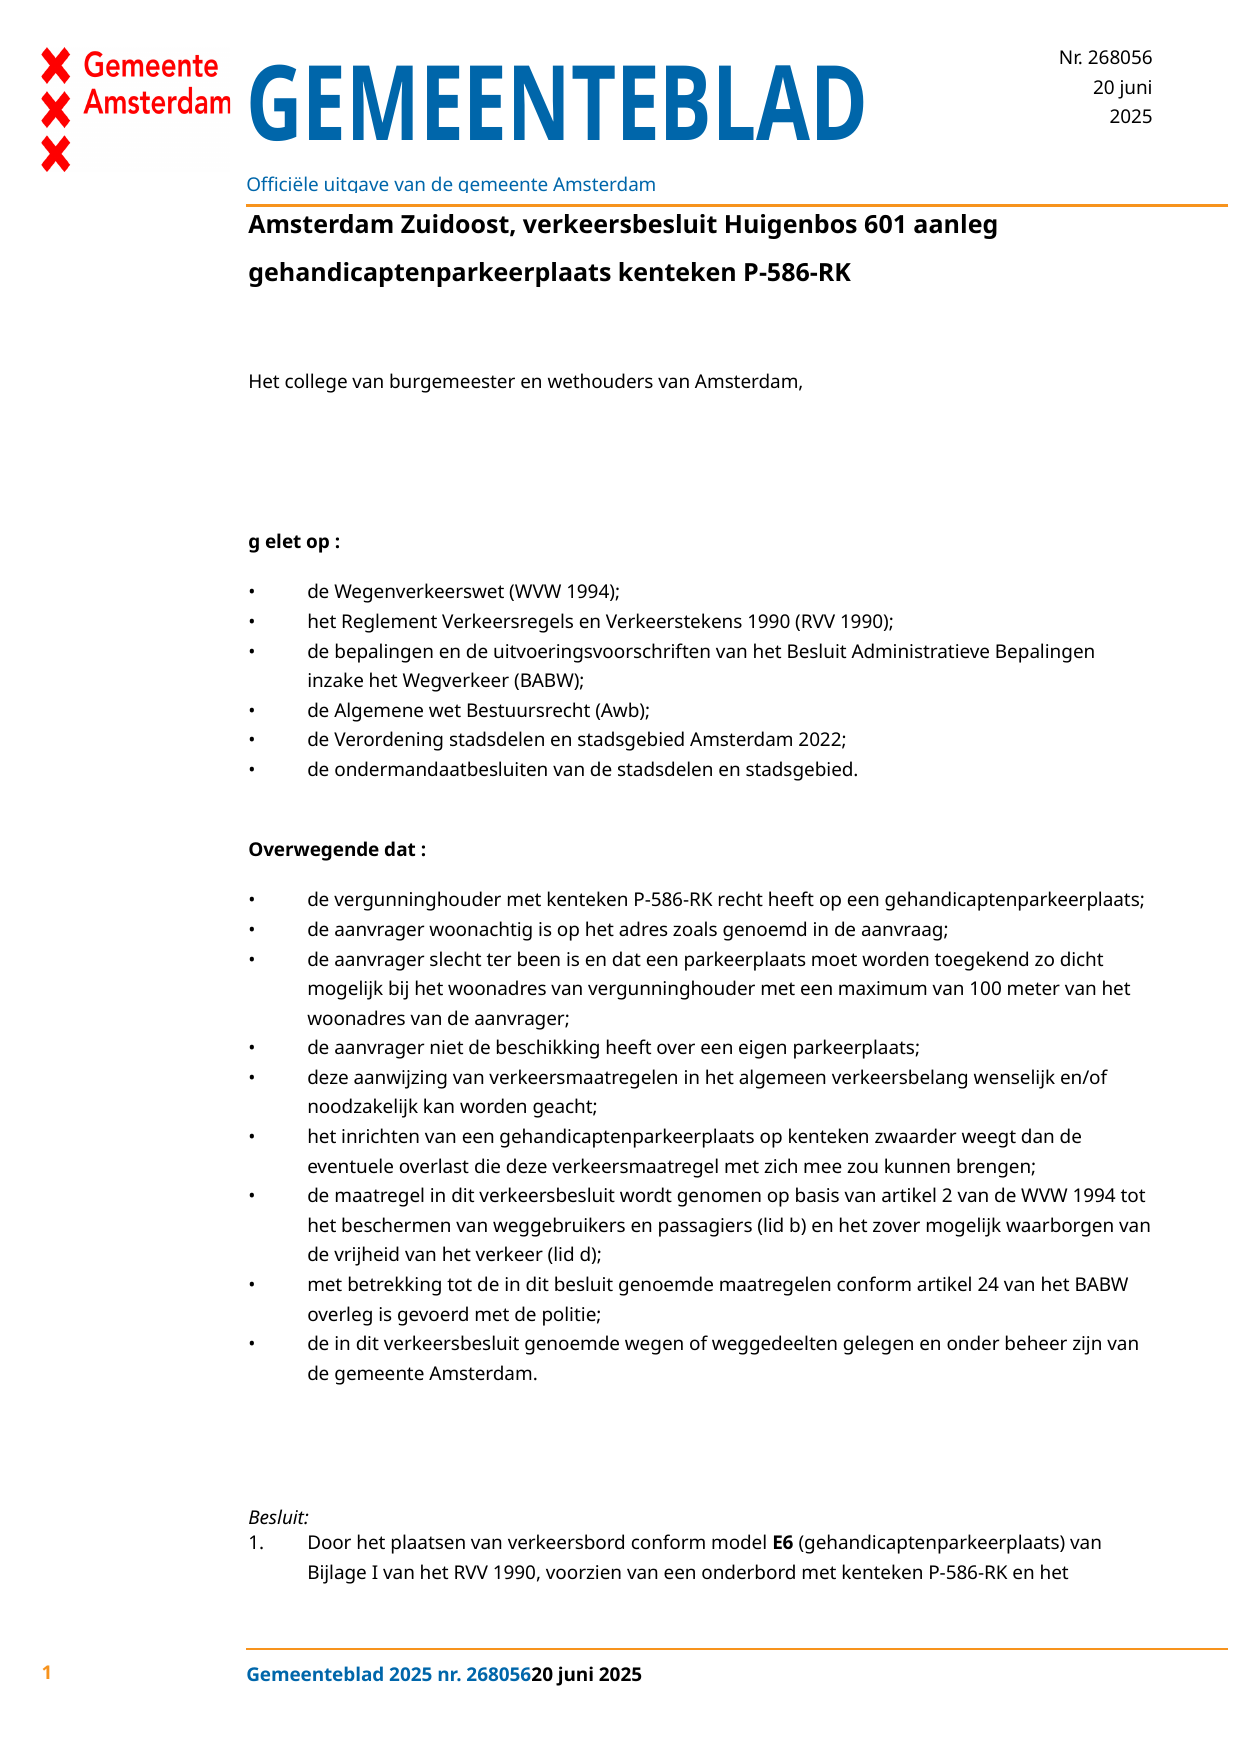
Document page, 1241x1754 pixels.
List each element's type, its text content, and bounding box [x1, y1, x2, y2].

list de Algemene wet Bestuursrecht (Awb); [248, 697, 1152, 723]
list met betrekking tot de in dit besluit genoemde maatregelen conform artikel 24 van het BABW overleg is gevoerd met de politie; [248, 1271, 1152, 1326]
list de in dit verkeersbesluit genoemde wegen of weggedeelten gelegen en onder beheer zijn van de gemeente Amsterdam. [248, 1330, 1152, 1386]
list de Wegenverkeerswet (WVW 1994); [248, 579, 1152, 604]
list deze aanwijzing van verkeersmaatregelen in het algemeen verkeersbelang wenselijk en/of noodzakelijk kan worden geacht; [248, 1064, 1152, 1119]
text Overwegende dat : [248, 836, 1152, 862]
list de ondermandaatbesluiten van de stadsdelen en stadsgebied. [248, 756, 1152, 782]
text Het college van burgemeester en wethouders van Amsterdam, [248, 368, 1152, 394]
list de Verordening stadsdelen en stadsgebied Amsterdam 2022; [248, 727, 1152, 752]
list de aanvrager slecht ter been is en dat een parkeerplaats moet worden toegekend zo dicht mogelijk bij het woonadres van vergunninghouder met een maximum van 100 meter van het woonadres van de aanvrager; [248, 946, 1152, 1031]
list Door het plaatsen van verkeersbord conform model E6 (gehandicaptenparkeerplaats) van Bijlage I van het RVV 1990, voorzien van een onderbord met kenteken P-586-RK en het [248, 1529, 1152, 1585]
list het Reglement Verkeersregels en Verkeerstekens 1990 (RVV 1990); [248, 608, 1152, 634]
list het inrichten van een gehandicaptenparkeerplaats op kenteken zwaarder weegt dan de eventuele overlast die deze verkeersmaatregel met zich mee zou kunnen brengen; [248, 1123, 1152, 1178]
text Besluit: [248, 1504, 1152, 1529]
text Amsterdam Zuidoost, verkeersbesluit Huigenbos 601 aanleg gehandicaptenparkeerplaats kenteken P-586-RK [248, 207, 1152, 288]
list de bepalingen en de uitvoeringsvoorschriften van het Besluit Administratieve Bepalingen inzake het Wegverkeer (BABW); [248, 638, 1152, 693]
list de vergunninghouder met kenteken P-586-RK recht heeft op een gehandicaptenparkeerplaats; [248, 887, 1152, 912]
list de aanvrager woonachtig is op het adres zoals genoemd in de aanvraag; [248, 916, 1152, 942]
text g elet op : [248, 528, 1152, 554]
picture [41, 47, 231, 172]
list de aanvrager niet de beschikking heeft over een eigen parkeerplaats; [248, 1034, 1152, 1060]
list de maatregel in dit verkeersbesluit wordt genomen op basis van artikel 2 van de WVW 1994 tot het beschermen van weggebruikers en passagiers (lid b) en het zover mogelijk waarborgen van de vrijheid van het verkeer (lid d); [248, 1182, 1152, 1267]
